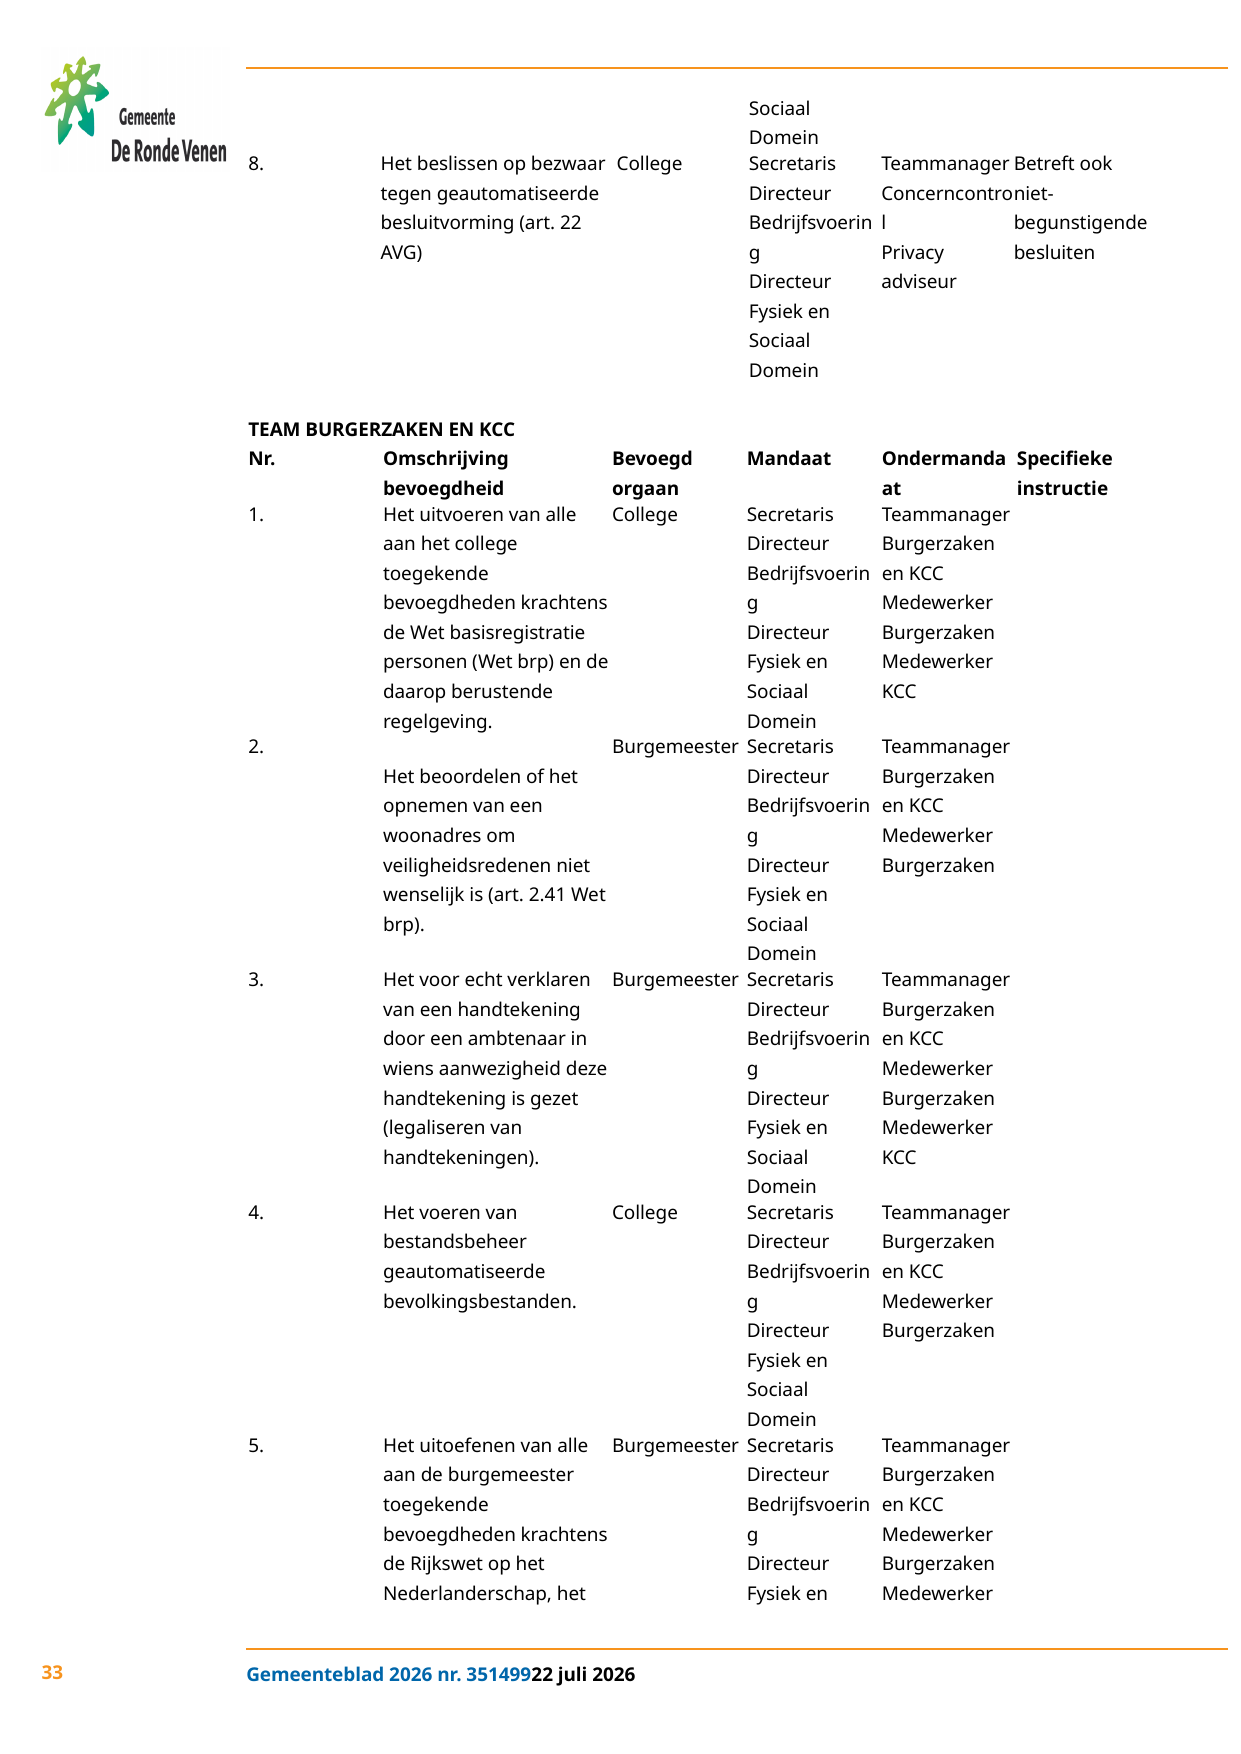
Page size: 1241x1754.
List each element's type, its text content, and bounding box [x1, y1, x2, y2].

table_cell [881, 95, 1013, 150]
table_cell 8. [248, 150, 380, 383]
table_cell Secretaris Directeur Bedrijfsvoering Directeur Fysiek en [747, 1432, 882, 1606]
table_cell [616, 95, 749, 150]
table_cell Het uitoefenen van alle aan de burgemeester toegekende bevoegdheden krachtens de Rijkswet op het Nederlanderschap, het [383, 1432, 612, 1606]
table_cell Teammanager Burgerzaken en KCC Medewerker Burgerzaken Medewerker KCC [882, 966, 1017, 1199]
table_cell [380, 95, 616, 150]
table_cell Secretaris Directeur Bedrijfsvoering Directeur Fysiek en Sociaal Domein [747, 501, 882, 733]
table_cell Burgemeester [612, 734, 747, 966]
table_cell Burgemeester [612, 966, 747, 1199]
table_cell Teammanager Burgerzaken en KCC Medewerker Burgerzaken Medewerker [882, 1432, 1017, 1606]
table_cell [1017, 501, 1152, 733]
table_cell 4. [248, 1199, 383, 1432]
table_cell 1. [248, 501, 383, 733]
table_cell Teammanager Concerncontrol Privacy adviseur [881, 150, 1013, 383]
table_cell Het beslissen op bezwaar tegen geautomatiseerde besluitvorming (art. 22 AVG) [380, 150, 616, 383]
table_cell 2. [248, 734, 383, 966]
table_cell College [616, 150, 749, 383]
table_cell [1014, 95, 1152, 150]
table_cell Burgemeester [612, 1432, 747, 1606]
table_cell Het voor echt verklaren van een handtekening door een ambtenaar in wiens aanwezigheid deze handtekening is gezet (legaliseren van handtekeningen). [383, 966, 612, 1199]
table_header Nr. [248, 445, 383, 501]
table_cell Teammanager Burgerzaken en KCC Medewerker Burgerzaken [882, 1199, 1017, 1432]
table_cell 3. [248, 966, 383, 1199]
table_header Specifieke instructie [1017, 445, 1152, 501]
table_cell Teammanager Burgerzaken en KCC Medewerker Burgerzaken [882, 734, 1017, 966]
table_header Mandaat [747, 445, 882, 501]
table_cell [1017, 966, 1152, 1199]
table_cell Het uitvoeren van alle aan het college toegekende bevoegdheden krachtens de Wet basisregistratie personen (Wet brp) en de daarop berustende regelgeving. [383, 501, 612, 733]
table_cell [248, 95, 380, 150]
table_cell Het voeren van bestandsbeheer geautomatiseerde bevolkingsbestanden. [383, 1199, 612, 1432]
table_cell College [612, 501, 747, 733]
table_cell Secretaris Directeur Bedrijfsvoering Directeur Fysiek en Sociaal Domein [747, 966, 882, 1199]
table_header Ondermandaat [882, 445, 1017, 501]
table_header Omschrijving bevoegdheid [383, 445, 612, 501]
table_header Bevoegd orgaan [612, 445, 747, 501]
table_cell [1017, 734, 1152, 966]
table_cell [1017, 1199, 1152, 1432]
table_cell Teammanager Burgerzaken en KCC Medewerker Burgerzaken Medewerker KCC [882, 501, 1017, 733]
table_cell Betreft ook niet-begunstigende besluiten [1014, 150, 1152, 383]
table_cell Secretaris Directeur Bedrijfsvoering Directeur Fysiek en Sociaal Domein [747, 1199, 882, 1432]
table_cell Het beoordelen of het opnemen van een woonadres om veiligheidsredenen niet wenselijk is (art. 2.41 Wet brp). [383, 734, 612, 966]
text TEAM BURGERZAKEN EN KCC [248, 416, 1152, 441]
table_cell Secretaris Directeur Bedrijfsvoering Directeur Fysiek en Sociaal Domein [747, 734, 882, 966]
table_cell Secretaris Directeur Bedrijfsvoering Directeur Fysiek en Sociaal Domein [749, 150, 881, 383]
table_cell College [612, 1199, 747, 1432]
table_cell 5. [248, 1432, 383, 1606]
table_cell Sociaal Domein [749, 95, 881, 150]
table_cell [1017, 1432, 1152, 1606]
picture [41, 47, 231, 172]
